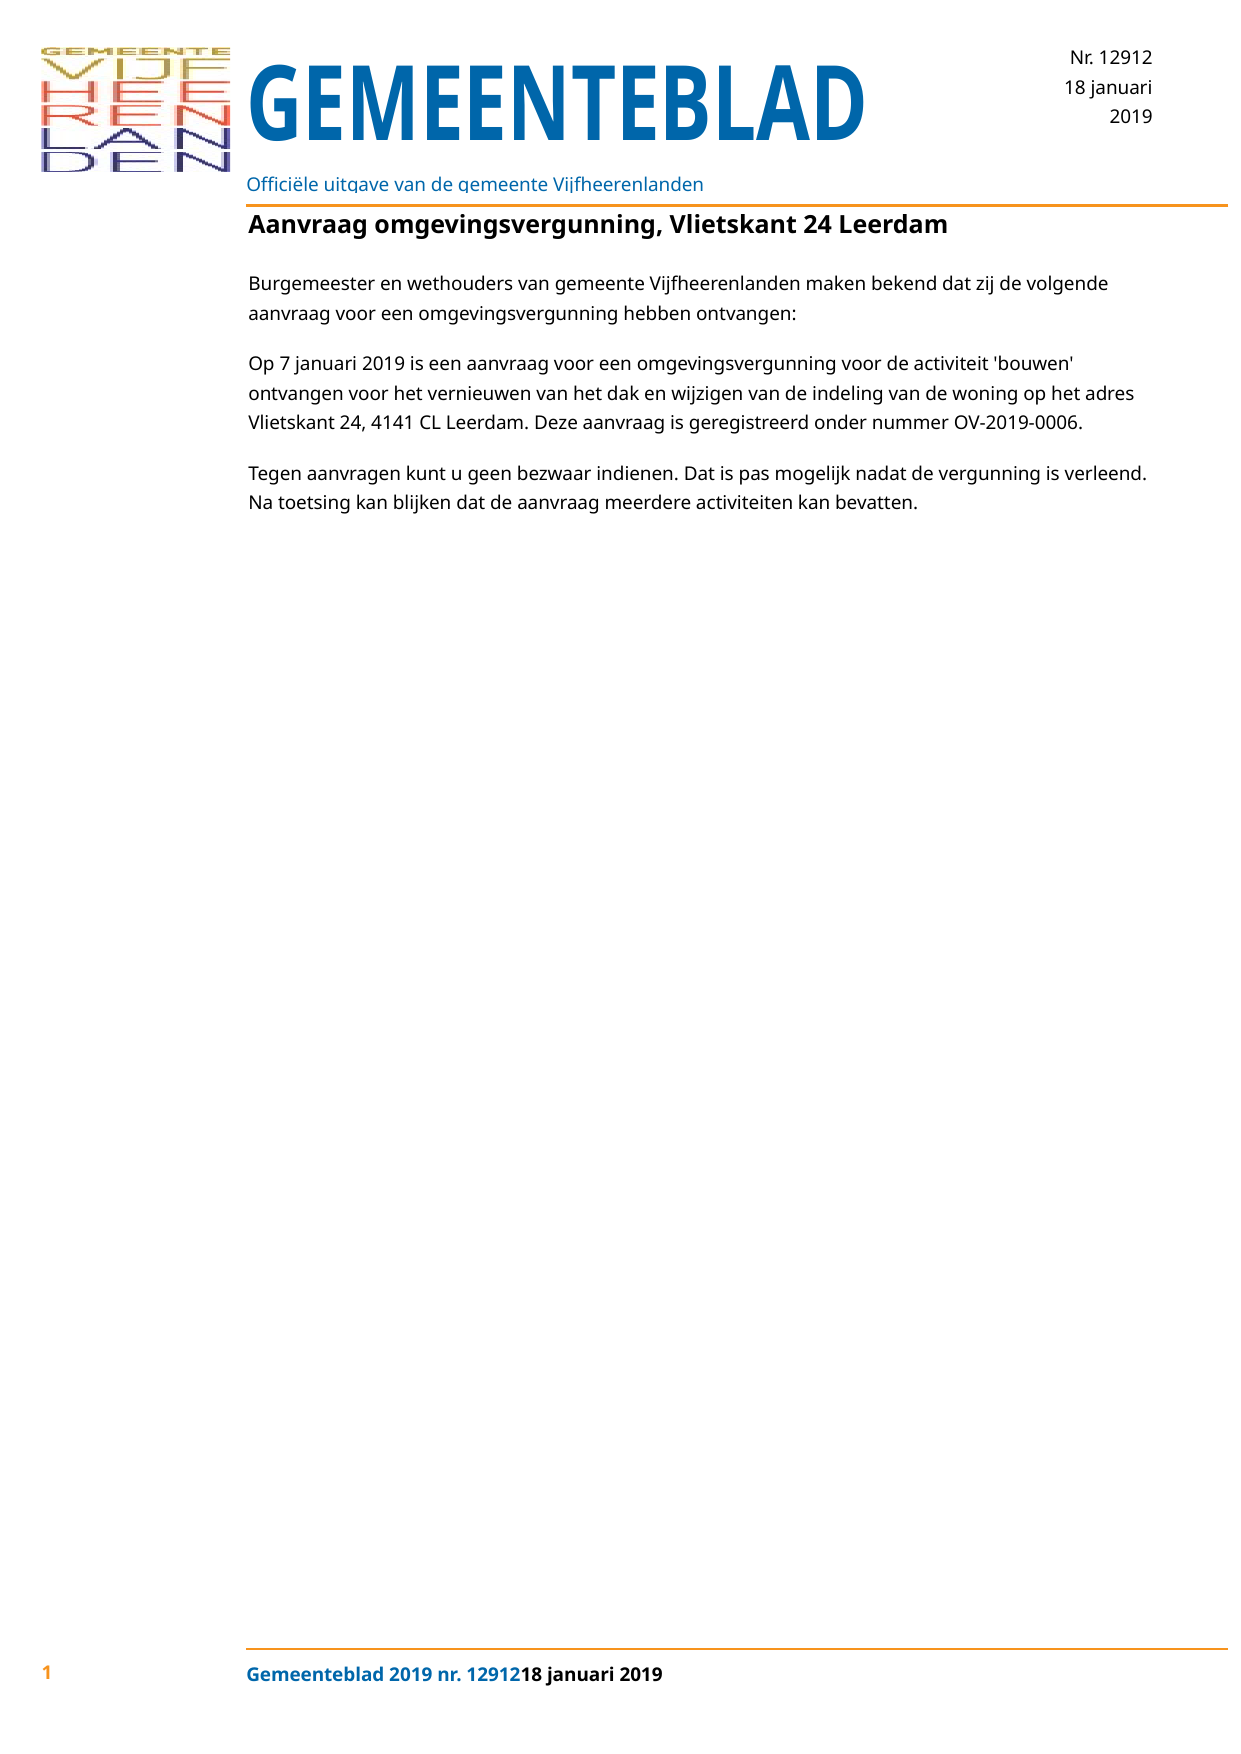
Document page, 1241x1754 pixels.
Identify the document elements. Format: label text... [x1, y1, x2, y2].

text Op 7 januari 2019 is een aanvraag voor een omgevingsvergunning voor de activiteit 'bouwen' ontvangen voor het vernieuwen van het dak en wijzigen van de indeling van de woning op het adres Vlietskant 24, 4141 CL Leerdam. Deze aanvraag is geregistreerd onder nummer OV-2019-0006. [248, 350, 1152, 435]
picture [41, 47, 231, 172]
text Burgemeester en wethouders van gemeente Vijfheerenlanden maken bekend dat zij de volgende aanvraag voor een omgevingsvergunning hebben ontvangen: [248, 270, 1152, 326]
text Tegen aanvragen kunt u geen bezwaar indienen. Dat is pas mogelijk nadat de vergunning is verleend. Na toetsing kan blijken dat de aanvraag meerdere activiteiten kan bevatten. [248, 460, 1152, 515]
text Aanvraag omgevingsvergunning, Vlietskant 24 Leerdam [248, 207, 1152, 241]
